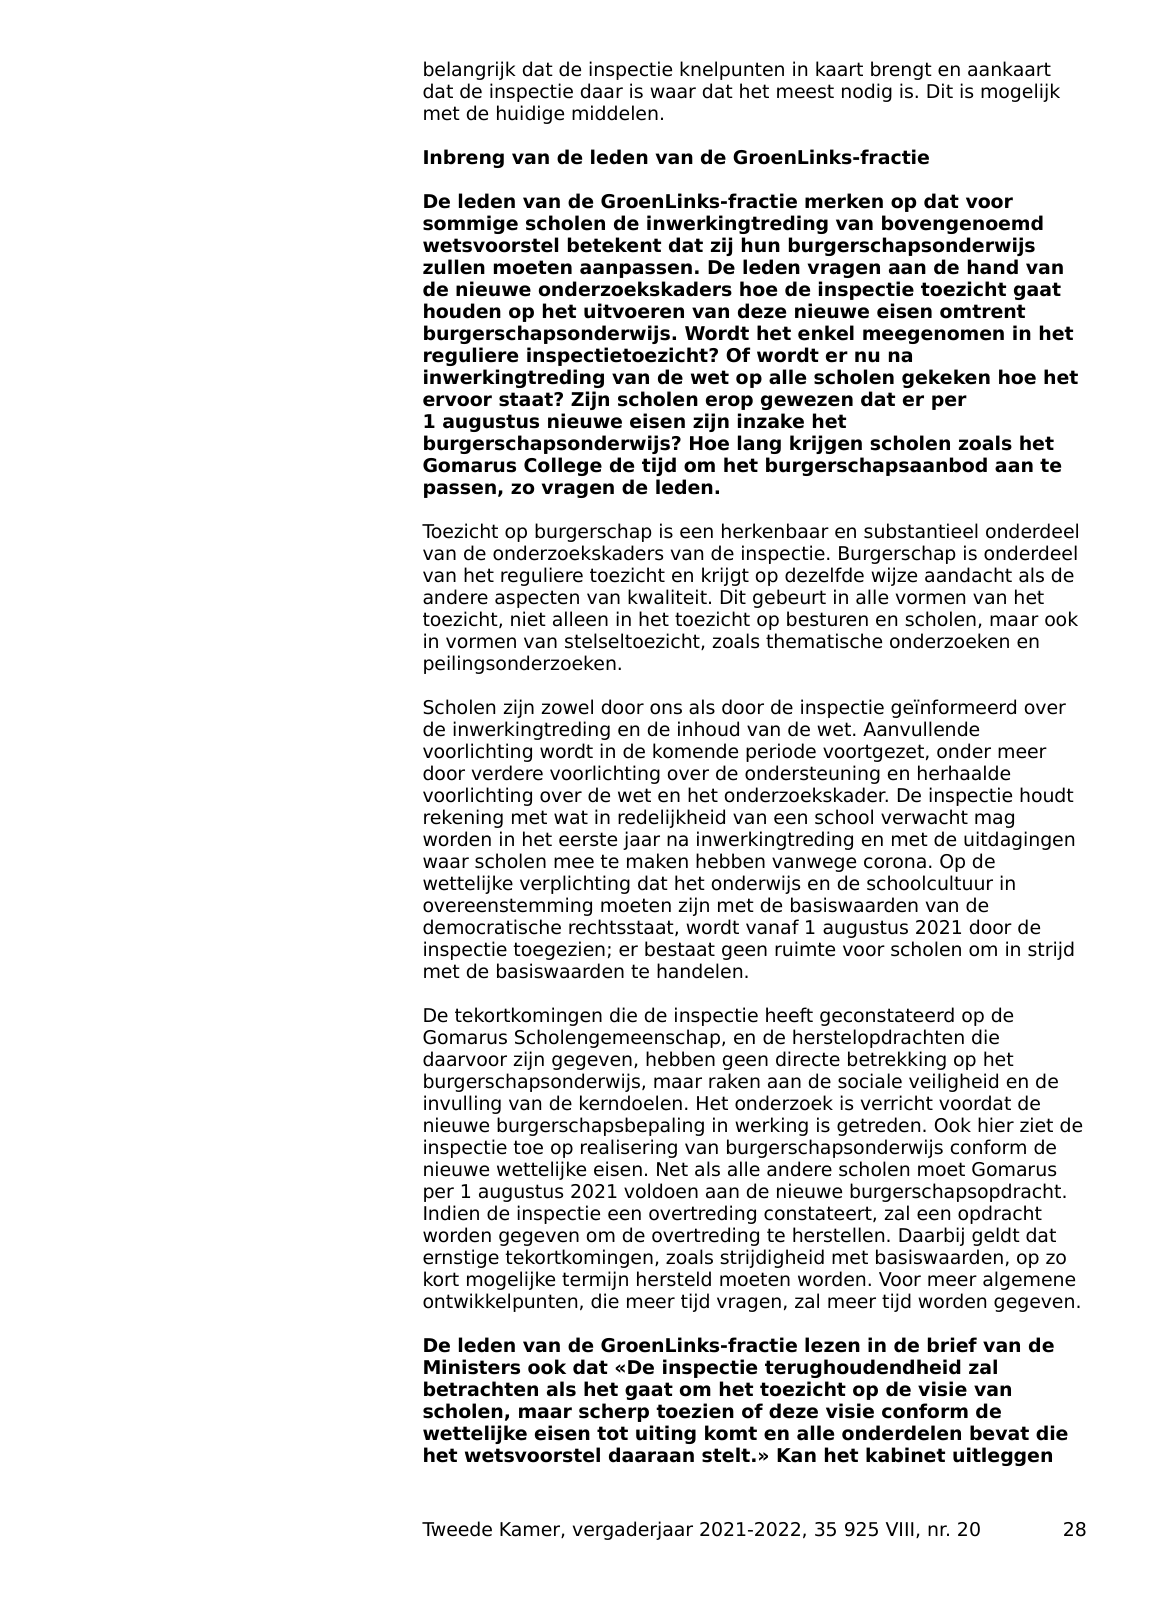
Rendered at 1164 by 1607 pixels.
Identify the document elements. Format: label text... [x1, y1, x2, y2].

text belangrijk dat de inspectie knelpunten in kaart brengt en aankaart dat de inspectie daar is waar dat het meest nodig is. Dit is mogelijk met de huidige middelen. [422, 59, 1087, 125]
subtitle Inbreng van de leden van de GroenLinks-fractie [422, 147, 1087, 169]
text De leden van de GroenLinks-fractie merken op dat voor sommige scholen de inwerkingtreding van bovengenoemd wetsvoorstel betekent dat zij hun burgerschapsonderwijs zullen moeten aanpassen. De leden vragen aan de hand van de nieuwe onderzoekskaders hoe de inspectie toezicht gaat houden op het uitvoeren van deze nieuwe eisen omtrent burgerschapsonderwijs. Wordt het enkel meegenomen in het reguliere inspectietoezicht? Of wordt er nu na inwerkingtreding van de wet op alle scholen gekeken hoe het ervoor staat? Zijn scholen erop gewezen dat er per 1 augustus nieuwe eisen zijn inzake het burgerschapsonderwijs? Hoe lang krijgen scholen zoals het Gomarus College de tijd om het burgerschapsaanbod aan te passen, zo vragen de leden. [422, 191, 1087, 499]
text De tekortkomingen die de inspectie heeft geconstateerd op de Gomarus Scholengemeenschap, en de herstelopdrachten die daarvoor zijn gegeven, hebben geen directe betrekking op het burgerschapsonderwijs, maar raken aan de sociale veiligheid en de invulling van de kerndoelen. Het onderzoek is verricht voordat de nieuwe burgerschapsbepaling in werking is getreden. Ook hier ziet de inspectie toe op realisering van burgerschapsonderwijs conform de nieuwe wettelijke eisen. Net als alle andere scholen moet Gomarus per 1 augustus 2021 voldoen aan de nieuwe burgerschapsopdracht. Indien de inspectie een overtreding constateert, zal een opdracht worden gegeven om de overtreding te herstellen. Daarbij geldt dat ernstige tekortkomingen, zoals strijdigheid met basiswaarden, op zo kort mogelijke termijn hersteld moeten worden. Voor meer algemene ontwikkelpunten, die meer tijd vragen, zal meer tijd worden gegeven. [422, 1005, 1087, 1313]
text Toezicht op burgerschap is een herkenbaar en substantieel onderdeel van de onderzoekskaders van de inspectie. Burgerschap is onderdeel van het reguliere toezicht en krijgt op dezelfde wijze aandacht als de andere aspecten van kwaliteit. Dit gebeurt in alle vormen van het toezicht, niet alleen in het toezicht op besturen en scholen, maar ook in vormen van stelseltoezicht, zoals thematische onderzoeken en peilingsonderzoeken. [422, 521, 1087, 675]
text Scholen zijn zowel door ons als door de inspectie geïnformeerd over de inwerkingtreding en de inhoud van de wet. Aanvullende voorlichting wordt in de komende periode voortgezet, onder meer door verdere voorlichting over de ondersteuning en herhaalde voorlichting over de wet en het onderzoekskader. De inspectie houdt rekening met wat in redelijkheid van een school verwacht mag worden in het eerste jaar na inwerkingtreding en met de uitdagingen waar scholen mee te maken hebben vanwege corona. Op de wettelijke verplichting dat het onderwijs en de schoolcultuur in overeenstemming moeten zijn met de basiswaarden van de democratische rechtsstaat, wordt vanaf 1 augustus 2021 door de inspectie toegezien; er bestaat geen ruimte voor scholen om in strijd met de basiswaarden te handelen. [422, 697, 1087, 983]
text De leden van de GroenLinks-fractie lezen in de brief van de Ministers ook dat «De inspectie terughoudendheid zal betrachten als het gaat om het toezicht op de visie van scholen, maar scherp toezien of deze visie conform de wettelijke eisen tot uiting komt en alle onderdelen bevat die het wetsvoorstel daaraan stelt.» Kan het kabinet uitleggen [422, 1335, 1087, 1467]
